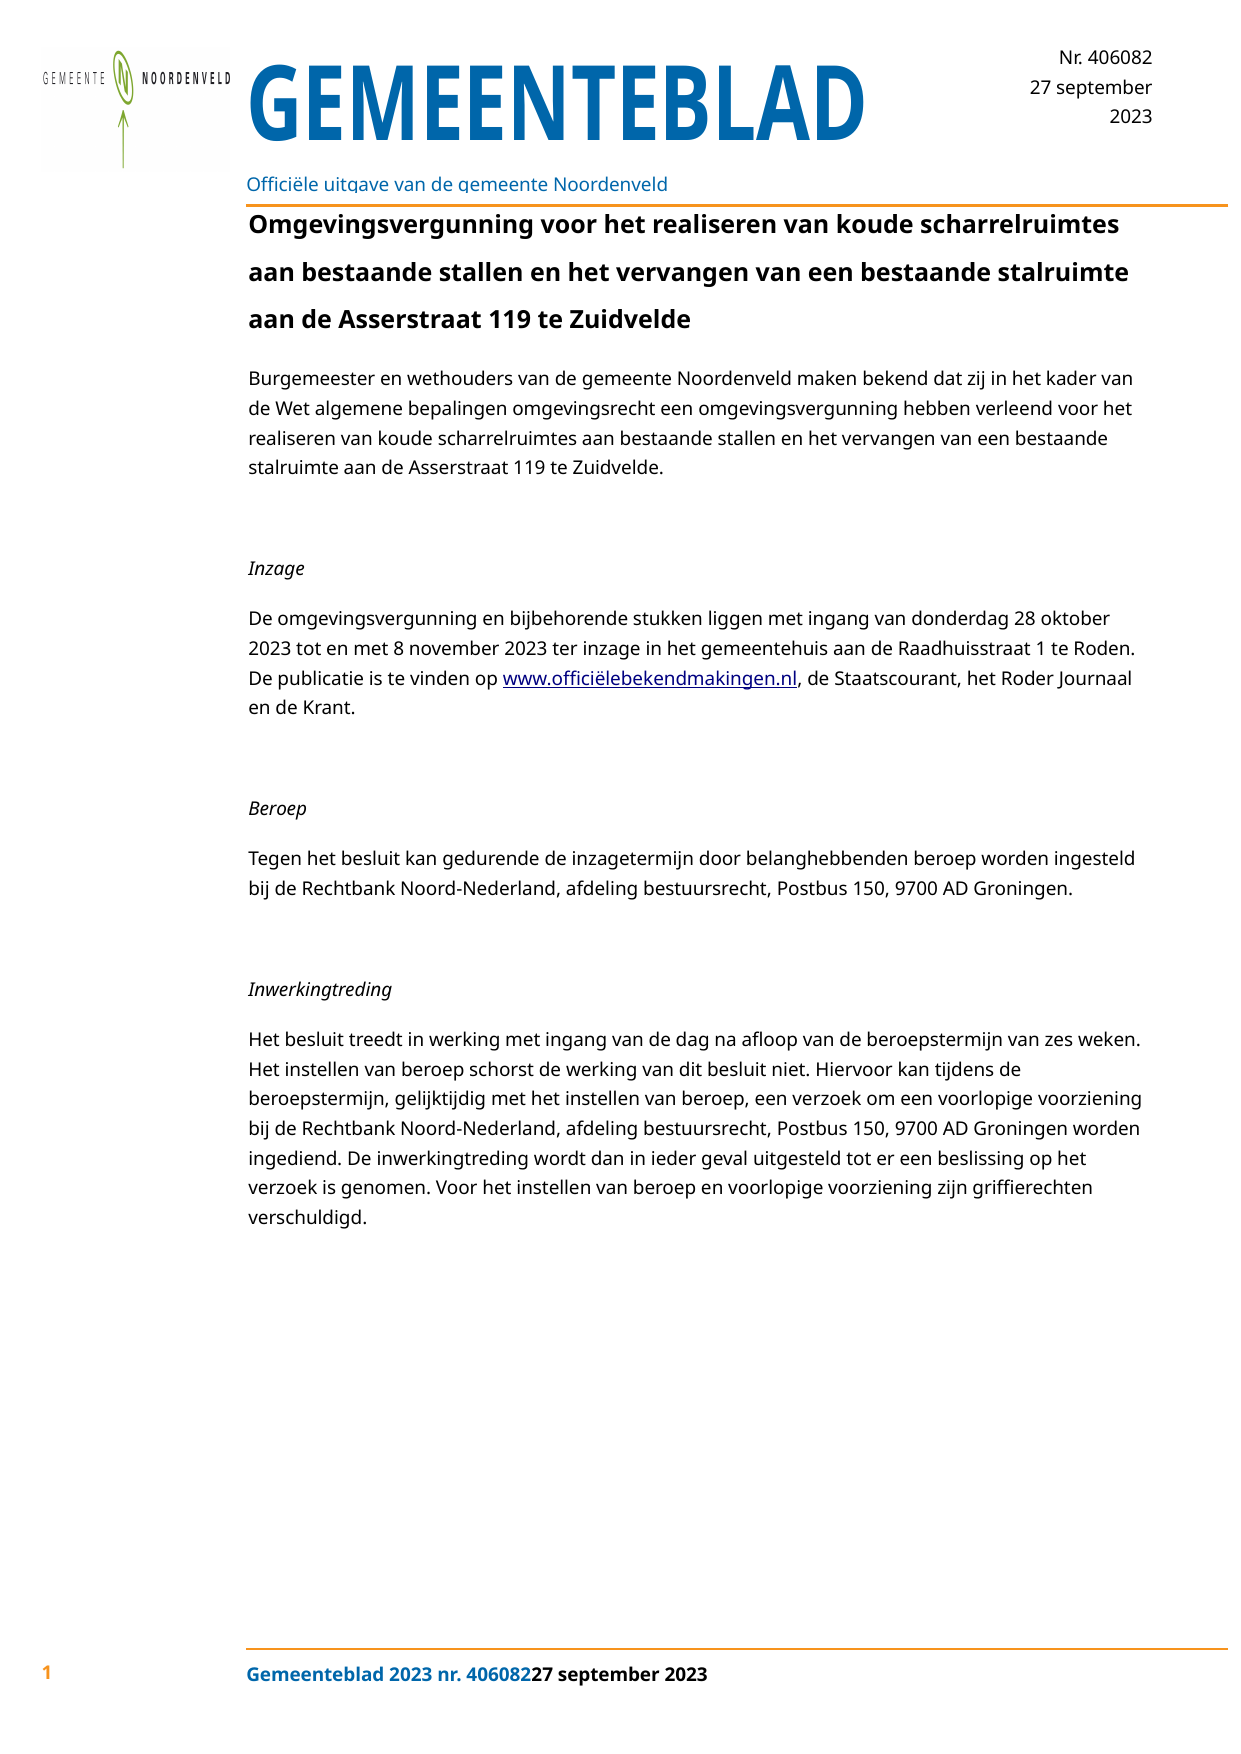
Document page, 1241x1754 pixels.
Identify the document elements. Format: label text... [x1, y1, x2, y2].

text Inzage [248, 555, 1152, 581]
text Beroep [248, 795, 1152, 821]
text Omgevingsvergunning voor het realiseren van koude scharrelruimtes aan bestaande stallen en het vervangen van een bestaande stalruimte aan de Asserstraat 119 te Zuidvelde [248, 207, 1152, 336]
text Inwerkingtreding [248, 976, 1152, 1002]
picture [41, 47, 231, 172]
text Tegen het besluit kan gedurende de inzagetermijn door belanghebbenden beroep worden ingesteld bij de Rechtbank Noord-Nederland, afdeling bestuursrecht, Postbus 150, 9700 AD Groningen. [248, 846, 1152, 901]
text De omgevingsvergunning en bijbehorende stukken liggen met ingang van donderdag 28 oktober 2023 tot en met 8 november 2023 ter inzage in het gemeentehuis aan de Raadhuisstraat 1 te Roden. De publicatie is te vinden op www.officiëlebekendmakingen.nl, de Staatscourant, het Roder Journaal en de Krant. [248, 606, 1152, 720]
text Burgemeester en wethouders van de gemeente Noordenveld maken bekend dat zij in het kader van de Wet algemene bepalingen omgevingsrecht een omgevingsvergunning hebben verleend voor het realiseren van koude scharrelruimtes aan bestaande stallen en het vervangen van een bestaande stalruimte aan de Asserstraat 119 te Zuidvelde. [248, 366, 1152, 480]
text Het besluit treedt in werking met ingang van de dag na afloop van de beroepstermijn van zes weken. Het instellen van beroep schorst de werking van dit besluit niet. Hiervoor kan tijdens de beroepstermijn, gelijktijdig met het instellen van beroep, een verzoek om een voorlopige voorziening bij de Rechtbank Noord-Nederland, afdeling bestuursrecht, Postbus 150, 9700 AD Groningen worden ingediend. De inwerkingtreding wordt dan in ieder geval uitgesteld tot er een beslissing op het verzoek is genomen. Voor het instellen van beroep en voorlopige voorziening zijn griffierechten verschuldigd. [248, 1026, 1152, 1229]
